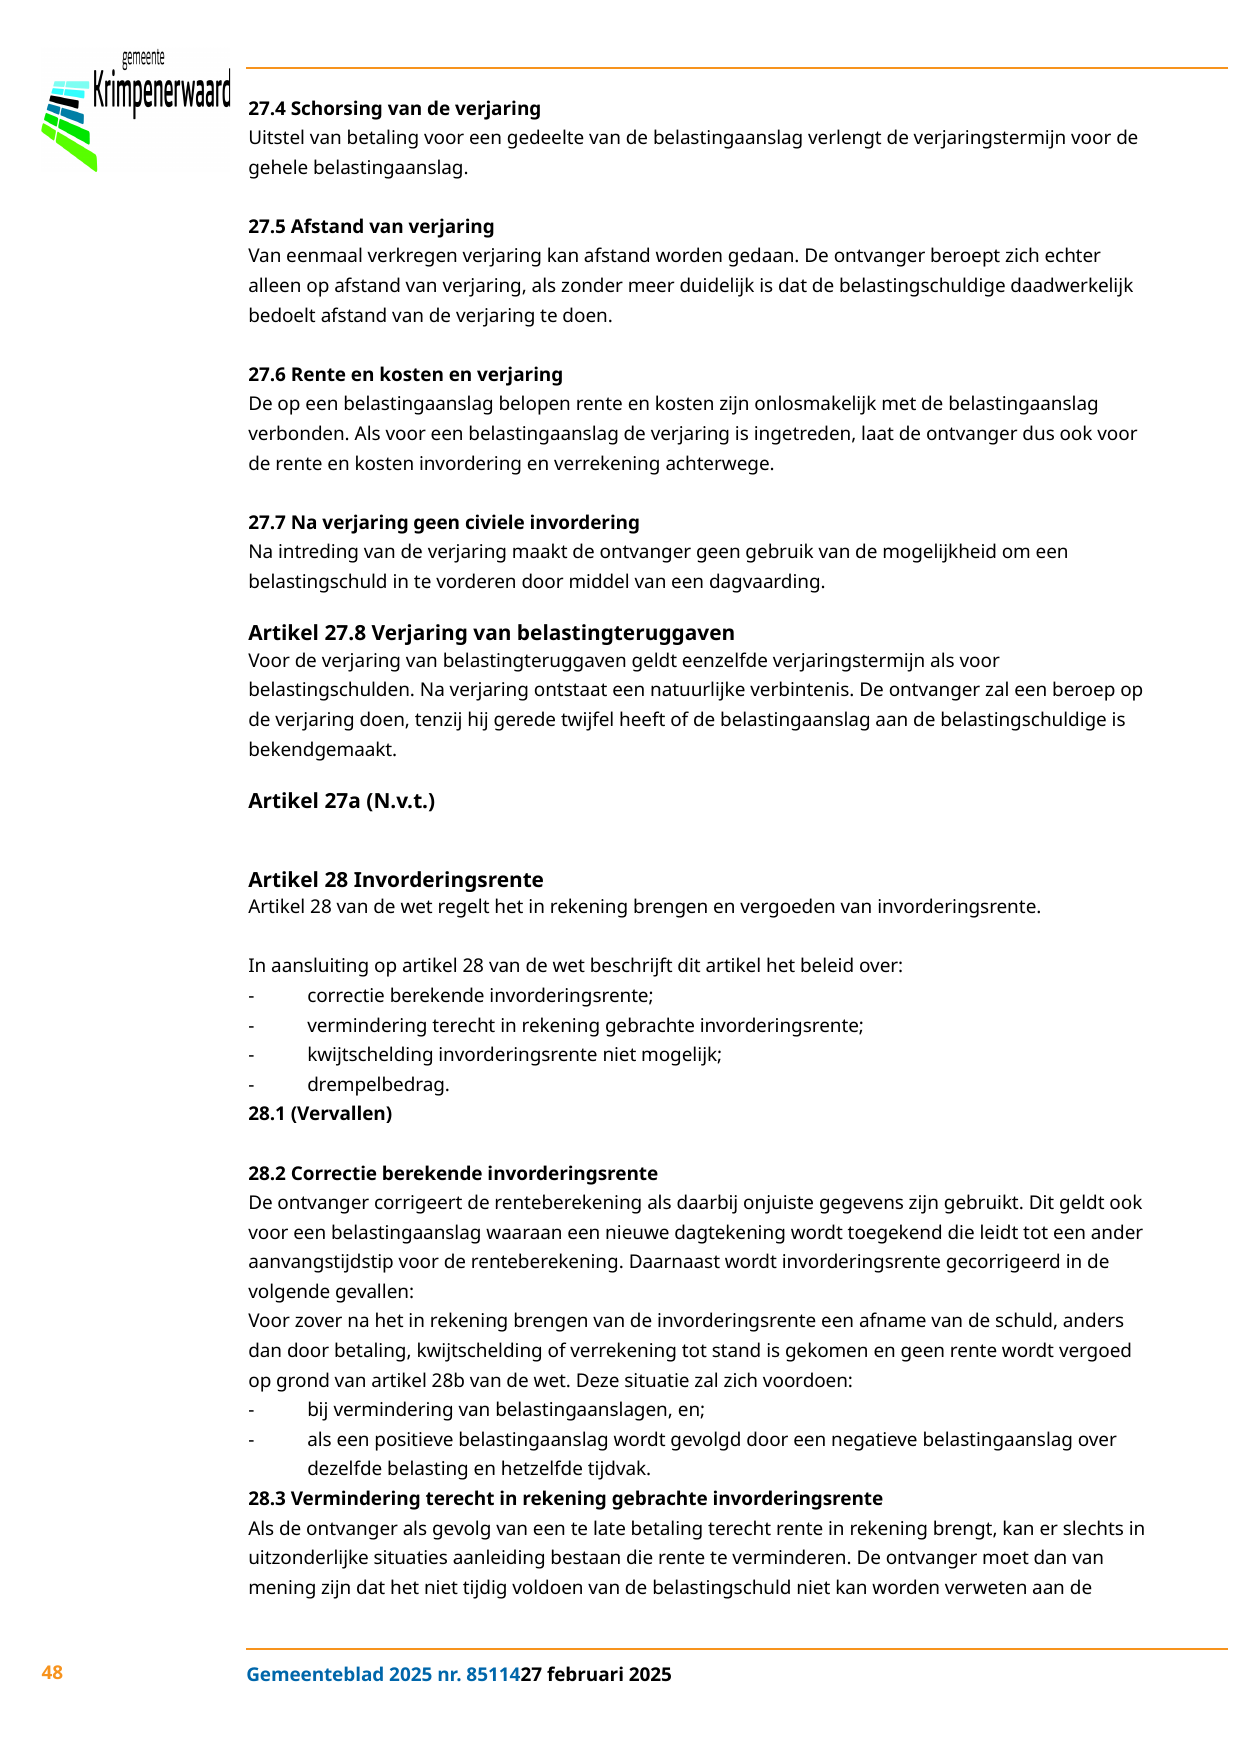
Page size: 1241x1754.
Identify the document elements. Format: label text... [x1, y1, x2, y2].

list drempelbedrag. [248, 1071, 1152, 1097]
text Voor de verjaring van belastingteruggaven geldt eenzelfde verjaringstermijn als voor belastingschulden. Na verjaring ontstaat een natuurlijke verbintenis. De ontvanger zal een beroep op de verjaring doen, tenzij hij gerede twijfel heeft of de belastingaanslag aan de belastingschuldige is bekendgemaakt. [248, 647, 1152, 761]
text Uitstel van betaling voor een gedeelte van de belastingaanslag verlengt de verjaringstermijn voor de gehele belastingaanslag. [248, 124, 1152, 180]
text Artikel 28 Invorderingsrente [248, 865, 1152, 893]
text Artikel 28 van de wet regelt het in rekening brengen en vergoeden van invorderingsrente. [248, 893, 1152, 919]
text Voor zover na het in rekening brengen van de invorderingsrente een afname van de schuld, anders dan door betaling, kwijtschelding of verrekening tot stand is gekomen en geen rente wordt vergoed op grond van artikel 28b van de wet. Deze situatie zal zich voordoen: [248, 1308, 1152, 1392]
text Als de ontvanger als gevolg van een te late betaling terecht rente in rekening brengt, kan er slechts in uitzonderlijke situaties aanleiding bestaan die rente te verminderen. De ontvanger moet dan van mening zijn dat het niet tijdig voldoen van de belastingschuld niet kan worden verweten aan de [248, 1515, 1152, 1599]
text 27.5 Afstand van verjaring [248, 213, 1152, 239]
text In aansluiting op artikel 28 van de wet beschrijft dit artikel het beleid over: [248, 953, 1152, 978]
list kwijtschelding invorderingsrente niet mogelijk; [248, 1041, 1152, 1067]
text Van eenmaal verkregen verjaring kan afstand worden gedaan. De ontvanger beroept zich echter alleen op afstand van verjaring, als zonder meer duidelijk is dat de belastingschuldige daadwerkelijk bedoelt afstand van de verjaring te doen. [248, 243, 1152, 328]
text De ontvanger corrigeert de renteberekening als daarbij onjuiste gegevens zijn gebruikt. Dit geldt ook voor een belastingaanslag waaraan een nieuwe dagtekening wordt toegekend die leidt tot een ander aanvangstijdstip voor de renteberekening. Daarnaast wordt invorderingsrente gecorrigeerd in de volgende gevallen: [248, 1189, 1152, 1304]
text 28.2 Correctie berekende invorderingsrente [248, 1160, 1152, 1185]
picture [41, 47, 231, 172]
list correctie berekende invorderingsrente; [248, 982, 1152, 1008]
list bij vermindering van belastingaanslagen, en; [248, 1396, 1152, 1422]
text 27.7 Na verjaring geen civiele invordering [248, 509, 1152, 535]
list als een positieve belastingaanslag wordt gevolgd door een negatieve belastingaanslag over dezelfde belasting en hetzelfde tijdvak. [248, 1426, 1152, 1481]
text De op een belastingaanslag belopen rente en kosten zijn onlosmakelijk met de belastingaanslag verbonden. Als voor een belastingaanslag de verjaring is ingetreden, laat de ontvanger dus ook voor de rente en kosten invordering en verrekening achterwege. [248, 391, 1152, 476]
list vermindering terecht in rekening gebrachte invorderingsrente; [248, 1012, 1152, 1037]
text 27.4 Schorsing van de verjaring [248, 95, 1152, 121]
text Artikel 27a (N.v.t.) [248, 786, 1152, 814]
text 27.6 Rente en kosten en verjaring [248, 361, 1152, 387]
text 28.3 Vermindering terecht in rekening gebrachte invorderingsrente [248, 1485, 1152, 1511]
text Artikel 27.8 Verjaring van belastingteruggaven [248, 618, 1152, 647]
text 28.1 (Vervallen) [248, 1101, 1152, 1126]
text Na intreding van de verjaring maakt de ontvanger geen gebruik van de mogelijkheid om een belastingschuld in te vorderen door middel van een dagvaarding. [248, 538, 1152, 594]
